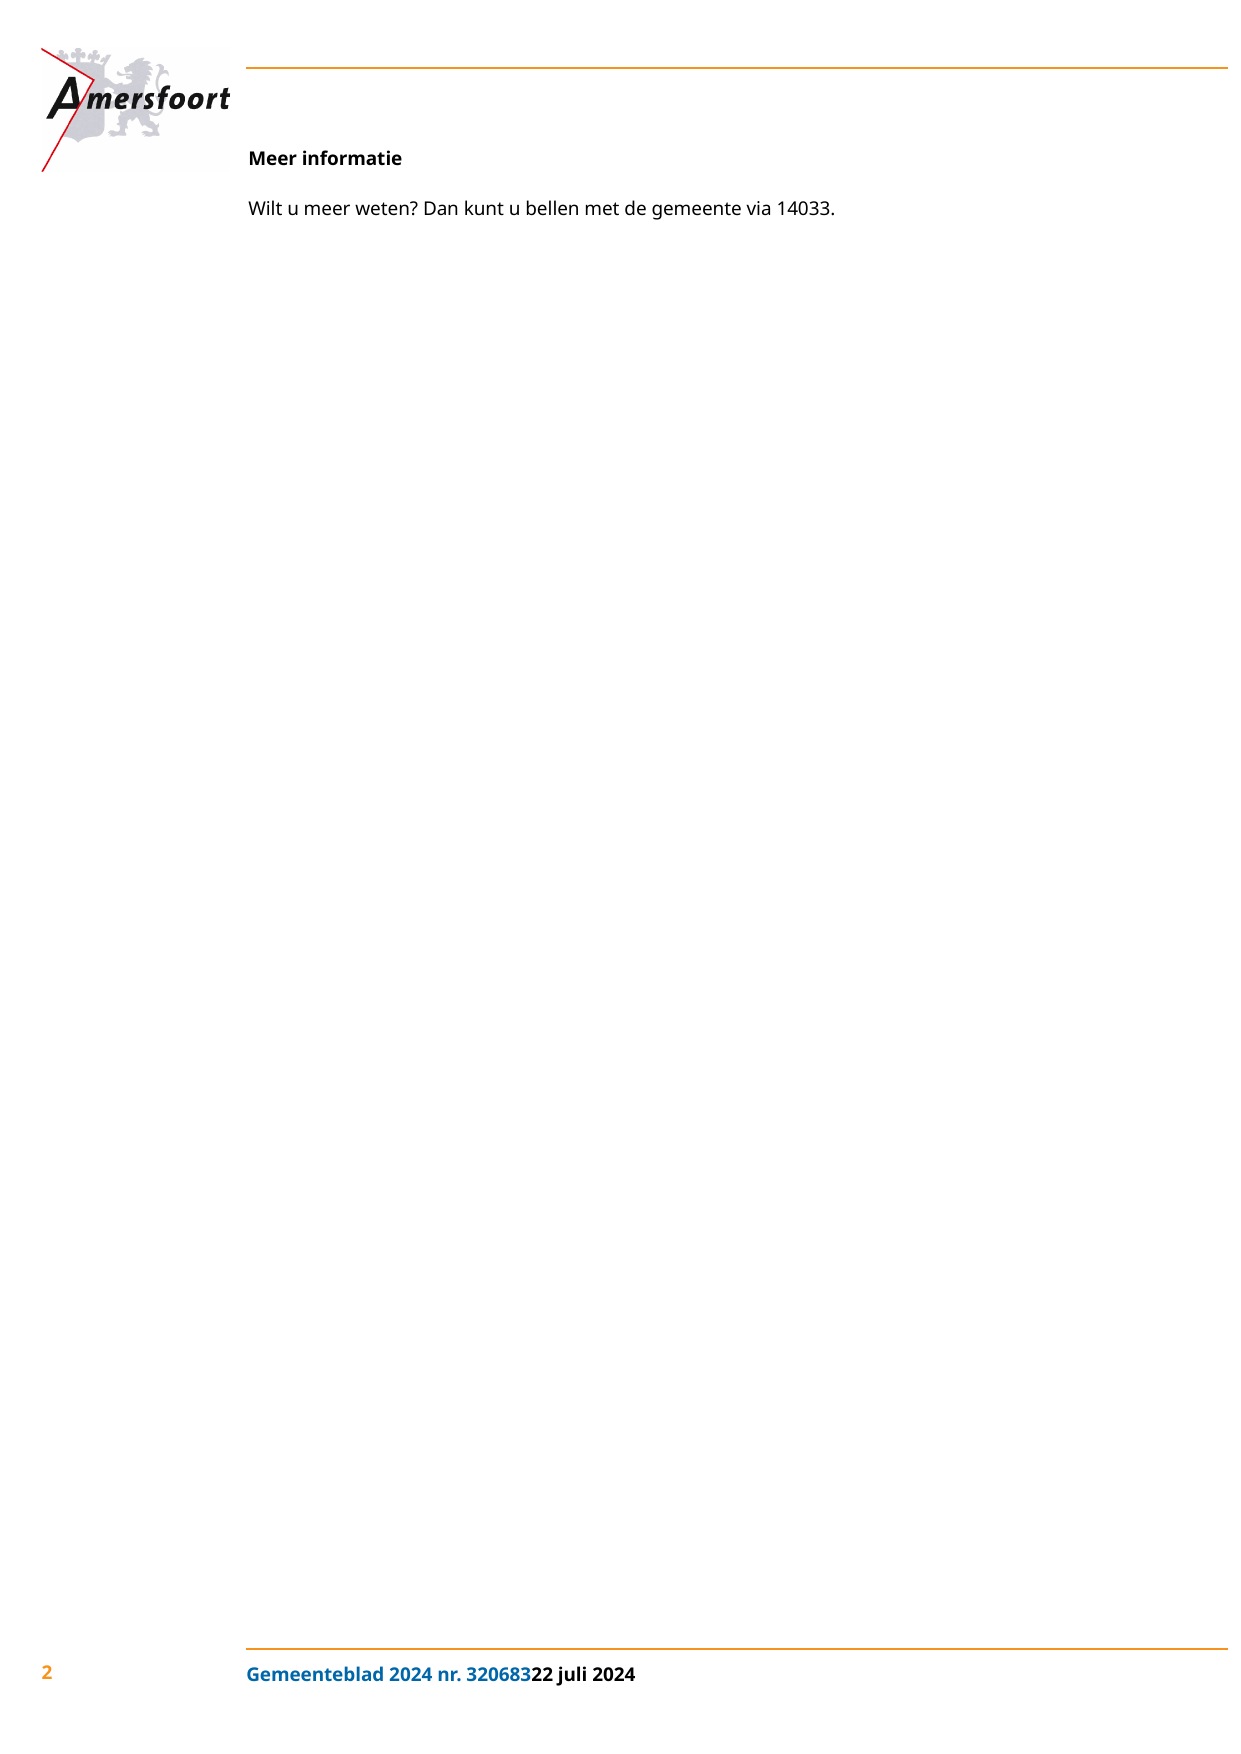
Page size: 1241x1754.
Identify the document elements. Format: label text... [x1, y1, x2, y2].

picture [41, 47, 231, 172]
text Meer informatie [248, 145, 1152, 171]
text Wilt u meer weten? Dan kunt u bellen met de gemeente via 14033. [248, 196, 1152, 221]
